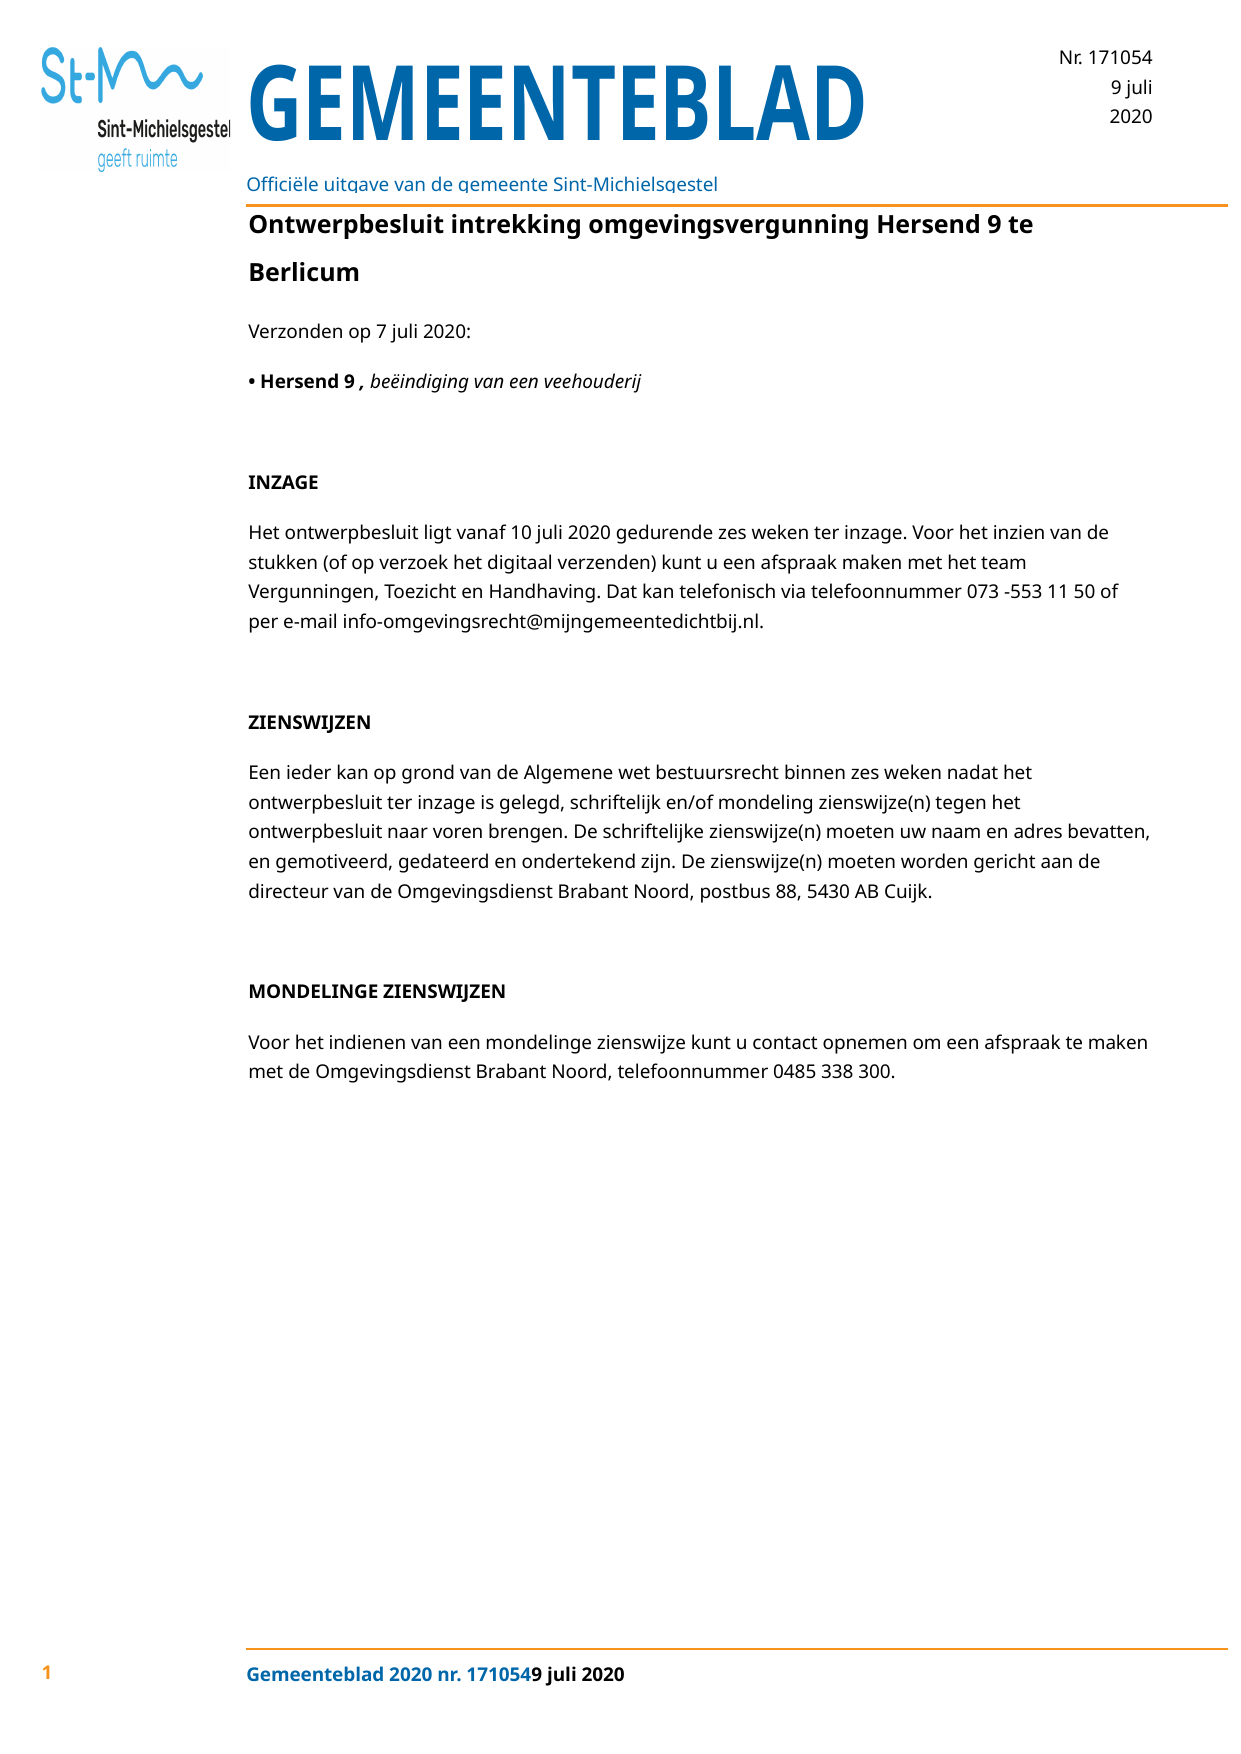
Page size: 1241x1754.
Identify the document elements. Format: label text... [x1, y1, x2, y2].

picture [41, 47, 231, 172]
text Het ontwerpbesluit ligt vanaf 10 juli 2020 gedurende zes weken ter inzage. Voor het inzien van de stukken (of op verzoek het digitaal verzenden) kunt u een afspraak maken met het team Vergunningen, Toezicht en Handhaving. Dat kan telefonisch via telefoonnummer 073 -553 11 50 of per e-mail info-omgevingsrecht@mijngemeentedichtbij.nl. [248, 519, 1152, 634]
text MONDELINGE ZIENSWIJZEN [248, 979, 1152, 1004]
text Voor het indienen van een mondelinge zienswijze kunt u contact opnemen om een afspraak te maken met de Omgevingsdienst Brabant Noord, telefoonnummer 0485 338 300. [248, 1029, 1152, 1084]
text • Hersend 9 , beëindiging van een veehouderij [248, 368, 1152, 394]
text Een ieder kan op grond van de Algemene wet bestuursrecht binnen zes weken nadat het ontwerpbesluit ter inzage is gelegd, schriftelijk en/of mondeling zienswijze(n) tegen het ontwerpbesluit naar voren brengen. De schriftelijke zienswijze(n) moeten uw naam en adres bevatten, en gemotiveerd, gedateerd en ondertekend zijn. De zienswijze(n) moeten worden gericht aan de directeur van de Omgevingsdienst Brabant Noord, postbus 88, 5430 AB Cuijk. [248, 759, 1152, 904]
text ZIENSWIJZEN [248, 709, 1152, 735]
text Ontwerpbesluit intrekking omgevingsvergunning Hersend 9 te Berlicum [248, 207, 1152, 288]
text Verzonden op 7 juli 2020: [248, 318, 1152, 344]
text INZAGE [248, 469, 1152, 495]
